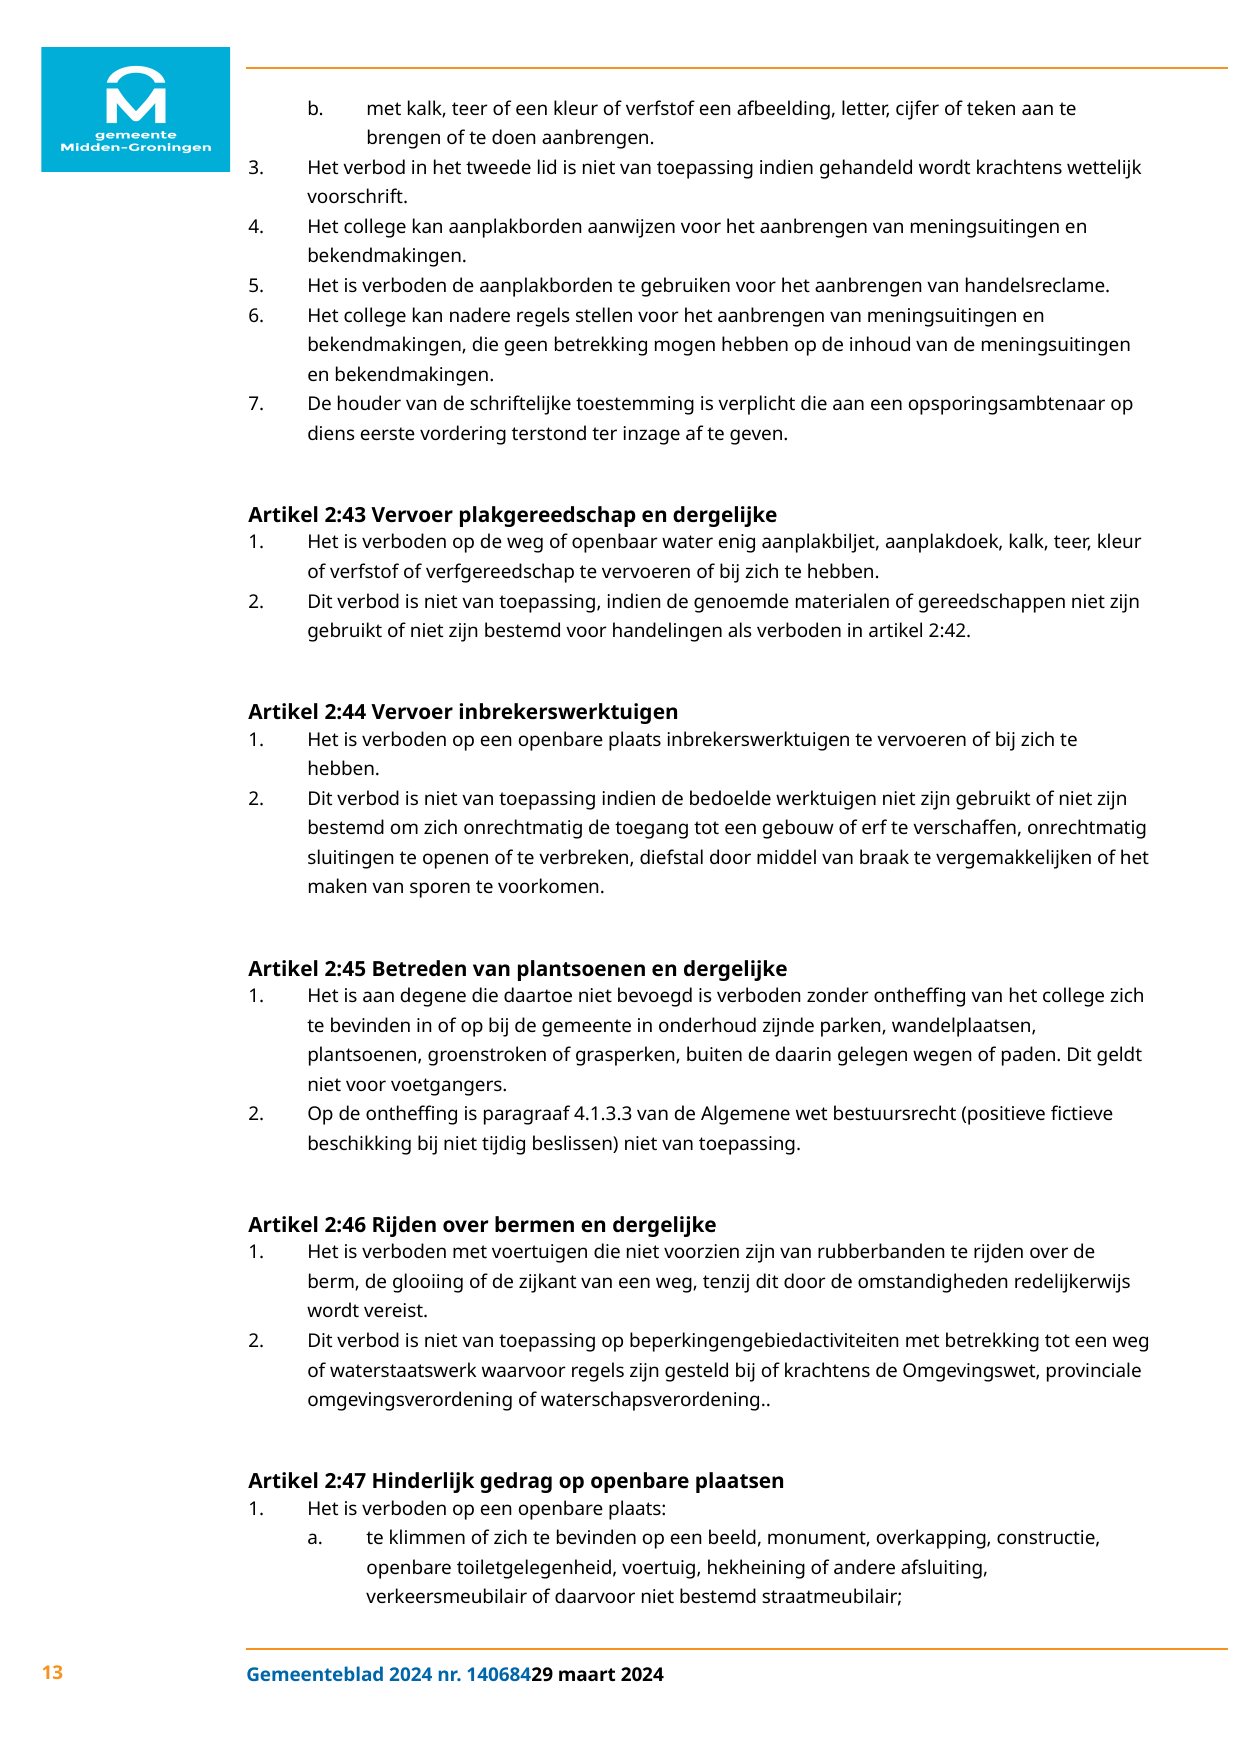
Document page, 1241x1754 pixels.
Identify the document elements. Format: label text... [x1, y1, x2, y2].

list Dit verbod is niet van toepassing op beperkingengebiedactiviteiten met betrekking tot een weg of waterstaatswerk waarvoor regels zijn gesteld bij of krachtens de Omgevingswet, provinciale omgevingsverordening of waterschapsverordening.. [248, 1327, 1152, 1412]
text Artikel 2:46 Rijden over bermen en dergelijke [248, 1210, 1152, 1238]
list Op de ontheffing is paragraaf 4.1.3.3 van de Algemene wet bestuursrecht (positieve fictieve beschikking bij niet tijdig beslissen) niet van toepassing. [248, 1101, 1152, 1156]
list Het college kan nadere regels stellen voor het aanbrengen van meningsuitingen en bekendmakingen, die geen betrekking mogen hebben op de inhoud van de meningsuitingen en bekendmakingen. [248, 302, 1152, 387]
list te klimmen of zich te bevinden op een beeld, monument, overkapping, constructie, openbare toiletgelegenheid, voertuig, hekheining of andere afsluiting, verkeersmeubilair of daarvoor niet bestemd straatmeubilair; [307, 1524, 1152, 1609]
picture [184, 146, 190, 153]
list met kalk, teer of een kleur of verfstof een afbeelding, letter, cijfer of teken aan te brengen of te doen aanbrengen. [307, 95, 1152, 150]
list Het is verboden op de weg of openbaar water enig aanplakbiljet, aanplakdoek, kalk, teer, kleur of verfstof of verfgereedschap te vervoeren of bij zich te hebben. [248, 529, 1152, 584]
list Dit verbod is niet van toepassing indien de bedoelde werktuigen niet zijn gebruikt of niet zijn bestemd om zich onrechtmatig de toegang tot een gebouw of erf te verschaffen, onrechtmatig sluitingen te openen of te verbreken, diefstal door middel van braak te vergemakkelijken of het maken van sporen te voorkomen. [248, 785, 1152, 899]
list Het is verboden op een openbare plaats: [248, 1495, 1152, 1521]
text Artikel 2:45 Betreden van plantsoenen en dergelijke [248, 954, 1152, 982]
list Het is verboden op een openbare plaats inbrekerswerktuigen te vervoeren of bij zich te hebben. [248, 726, 1152, 781]
list Het is verboden de aanplakborden te gebruiken voor het aanbrengen van handelsreclame. [248, 272, 1152, 298]
text Artikel 2:43 Vervoer plakgereedschap en dergelijke [248, 500, 1152, 529]
text Artikel 2:47 Hinderlijk gedrag op openbare plaatsen [248, 1466, 1152, 1495]
list Het is verboden met voertuigen die niet voorzien zijn van rubberbanden te rijden over de berm, de glooiing of de zijkant van een weg, tenzij dit door de omstandigheden redelijkerwijs wordt vereist. [248, 1238, 1152, 1323]
list Het college kan aanplakborden aanwijzen voor het aanbrengen van meningsuitingen en bekendmakingen. [248, 213, 1152, 268]
list Het is aan degene die daartoe niet bevoegd is verboden zonder ontheffing van het college zich te bevinden in of op bij de gemeente in onderhoud zijnde parken, wandelplaatsen, plantsoenen, groenstroken of grasperken, buiten de daarin gelegen wegen of paden. Dit geldt niet voor voetgangers. [248, 982, 1152, 1097]
list Het verbod in het tweede lid is niet van toepassing indien gehandeld wordt krachtens wettelijk voorschrift. [248, 154, 1152, 209]
text Artikel 2:44 Vervoer inbrekerswerktuigen [248, 697, 1152, 726]
picture [107, 89, 165, 122]
list Dit verbod is niet van toepassing, indien de genoemde materialen of gereedschappen niet zijn gebruikt of niet zijn bestemd voor handelingen als verboden in artikel 2:42. [248, 588, 1152, 643]
picture [108, 66, 164, 82]
list De houder van de schriftelijke toestemming is verplicht die aan een opsporingsambtenaar op diens eerste vordering terstond ter inzage af te geven. [248, 391, 1152, 446]
